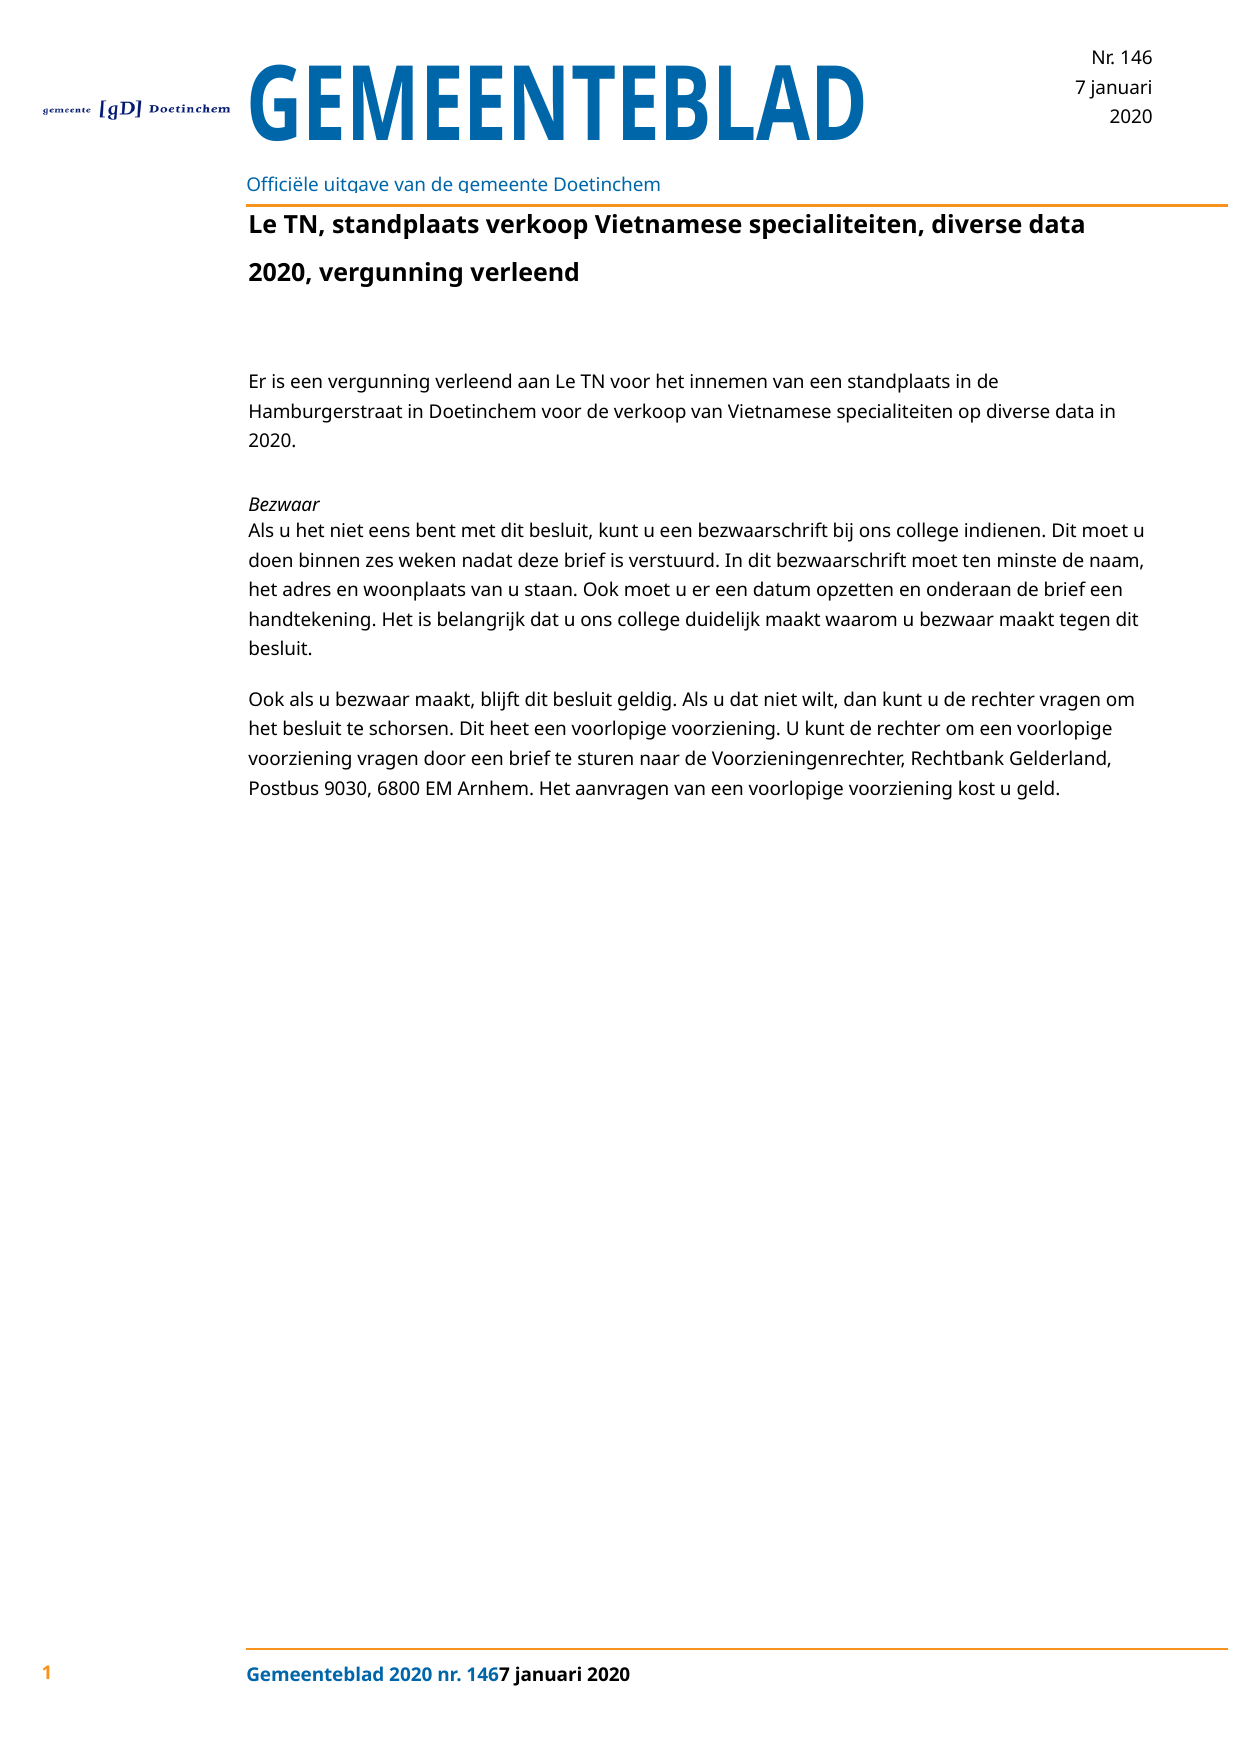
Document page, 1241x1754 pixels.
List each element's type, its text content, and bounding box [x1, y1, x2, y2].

text Er is een vergunning verleend aan Le TN voor het innemen van een standplaats in de Hamburgerstraat in Doetinchem voor de verkoop van Vietnamese specialiteiten op diverse data in 2020. [248, 368, 1152, 453]
picture [41, 47, 231, 172]
text Ook als u bezwaar maakt, blijft dit besluit geldig. Als u dat niet wilt, dan kunt u de rechter vragen om het besluit te schorsen. Dit heet een voorlopige voorziening. U kunt de rechter om een voorlopige voorziening vragen door een brief te sturen naar de Voorzieningenrechter, Rechtbank Gelderland, Postbus 9030, 6800 EM Arnhem. Het aanvragen van een voorlopige voorziening kost u geld. [248, 686, 1152, 800]
text Als u het niet eens bent met dit besluit, kunt u een bezwaarschrift bij ons college indienen. Dit moet u doen binnen zes weken nadat deze brief is verstuurd. In dit bezwaarschrift moet ten minste de naam, het adres en woonplaats van u staan. Ook moet u er een datum opzetten en onderaan de brief een handtekening. Het is belangrijk dat u ons college duidelijk maakt waarom u bezwaar maakt tegen dit besluit. [248, 517, 1152, 661]
text Bezwaar [248, 491, 1152, 517]
text Le TN, standplaats verkoop Vietnamese specialiteiten, diverse data 2020, vergunning verleend [248, 207, 1152, 288]
